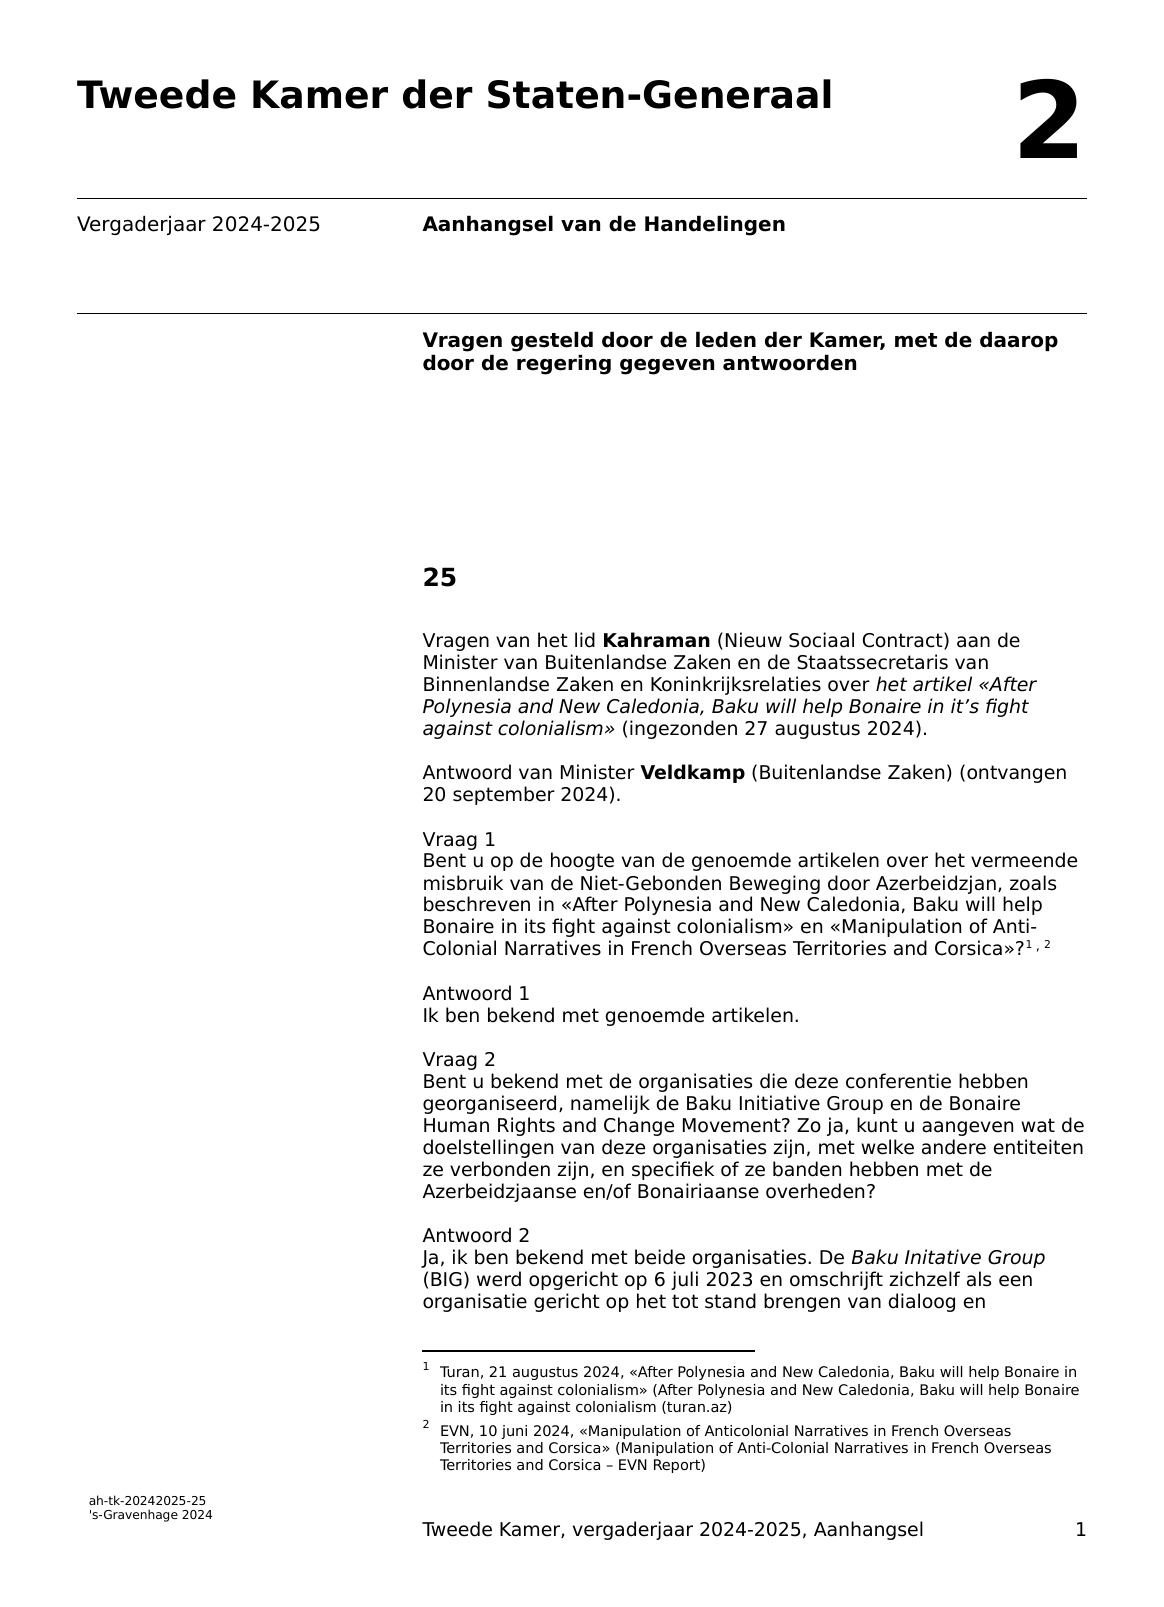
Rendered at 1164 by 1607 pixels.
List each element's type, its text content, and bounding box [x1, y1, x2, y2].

table_cell [77, 314, 422, 375]
text EVN, 10 juni 2024, «Manipulation of Anticolonial Narratives in French Overseas Territories and Corsica» (Manipulation of Anti-Colonial Narratives in French Overseas Territories and Corsica – EVN Report) [422, 1418, 1087, 1474]
text Bent u op de hoogte van de genoemde artikelen over het vermeende misbruik van de Niet-Gebonden Beweging door Azerbeidzjan, zoals beschreven in «After Polynesia and New Caledonia, Baku will help Bonaire in its fight against colonialism» en «Manipulation of Anti-Colonial Narratives in French Overseas Territories and Corsica»?, [422, 850, 1087, 960]
text Vraag 1 [422, 828, 1087, 850]
text 25 [422, 563, 1087, 592]
text ah-tk-20242025-25 [88, 1494, 323, 1508]
table_cell Vragen gesteld door de leden der Kamer, met de daarop door de regering gegeven antwoorden [422, 314, 1087, 375]
text Antwoord 2 [422, 1225, 1087, 1247]
text Ik ben bekend met genoemde artikelen. [422, 1004, 1087, 1026]
text Antwoord van Minister Veldkamp (Buitenlandse Zaken) (ontvangen 20 september 2024). [422, 762, 1087, 806]
text Turan, 21 augustus 2024, «After Polynesia and New Caledonia, Baku will help Bonaire in its fight against colonialism» (After Polynesia and New Caledonia, Baku will help Bonaire in its fight against colonialism (turan.az) [422, 1360, 1087, 1416]
table_header Tweede Kamer der Staten-Generaal [77, 59, 886, 198]
text Ja, ik ben bekend met beide organisaties. De Baku Initative Group (BIG) werd opgericht op 6 juli 2023 en omschrijft zichzelf als een organisatie gericht op het tot stand brengen van dialoog en [422, 1247, 1087, 1313]
text Vragen van het lid Kahraman (Nieuw Sociaal Contract) aan de Minister van Buitenlandse Zaken en de Staatssecretaris van Binnenlandse Zaken en Koninkrijksrelaties over het artikel «After Polynesia and New Caledonia, Baku will help Bonaire in it’s fight against colonialism» (ingezonden 27 augustus 2024). [422, 630, 1087, 740]
table_header 2 [886, 59, 1087, 198]
table_cell Vergaderjaar 2024-2025 [77, 199, 422, 313]
text 's-Gravenhage 2024 [88, 1508, 323, 1522]
text Vraag 2 [422, 1049, 1087, 1071]
text Antwoord 1 [422, 982, 1087, 1004]
text Bent u bekend met de organisaties die deze conferentie hebben georganiseerd, namelijk de Baku Initiative Group en de Bonaire Human Rights and Change Movement? Zo ja, kunt u aangeven wat de doelstellingen van deze organisaties zijn, met welke andere entiteiten ze verbonden zijn, en specifiek of ze banden hebben met de Azerbeidzjaanse en/of Bonairiaanse overheden? [422, 1071, 1087, 1202]
table_cell Aanhangsel van de Handelingen [422, 199, 1087, 313]
